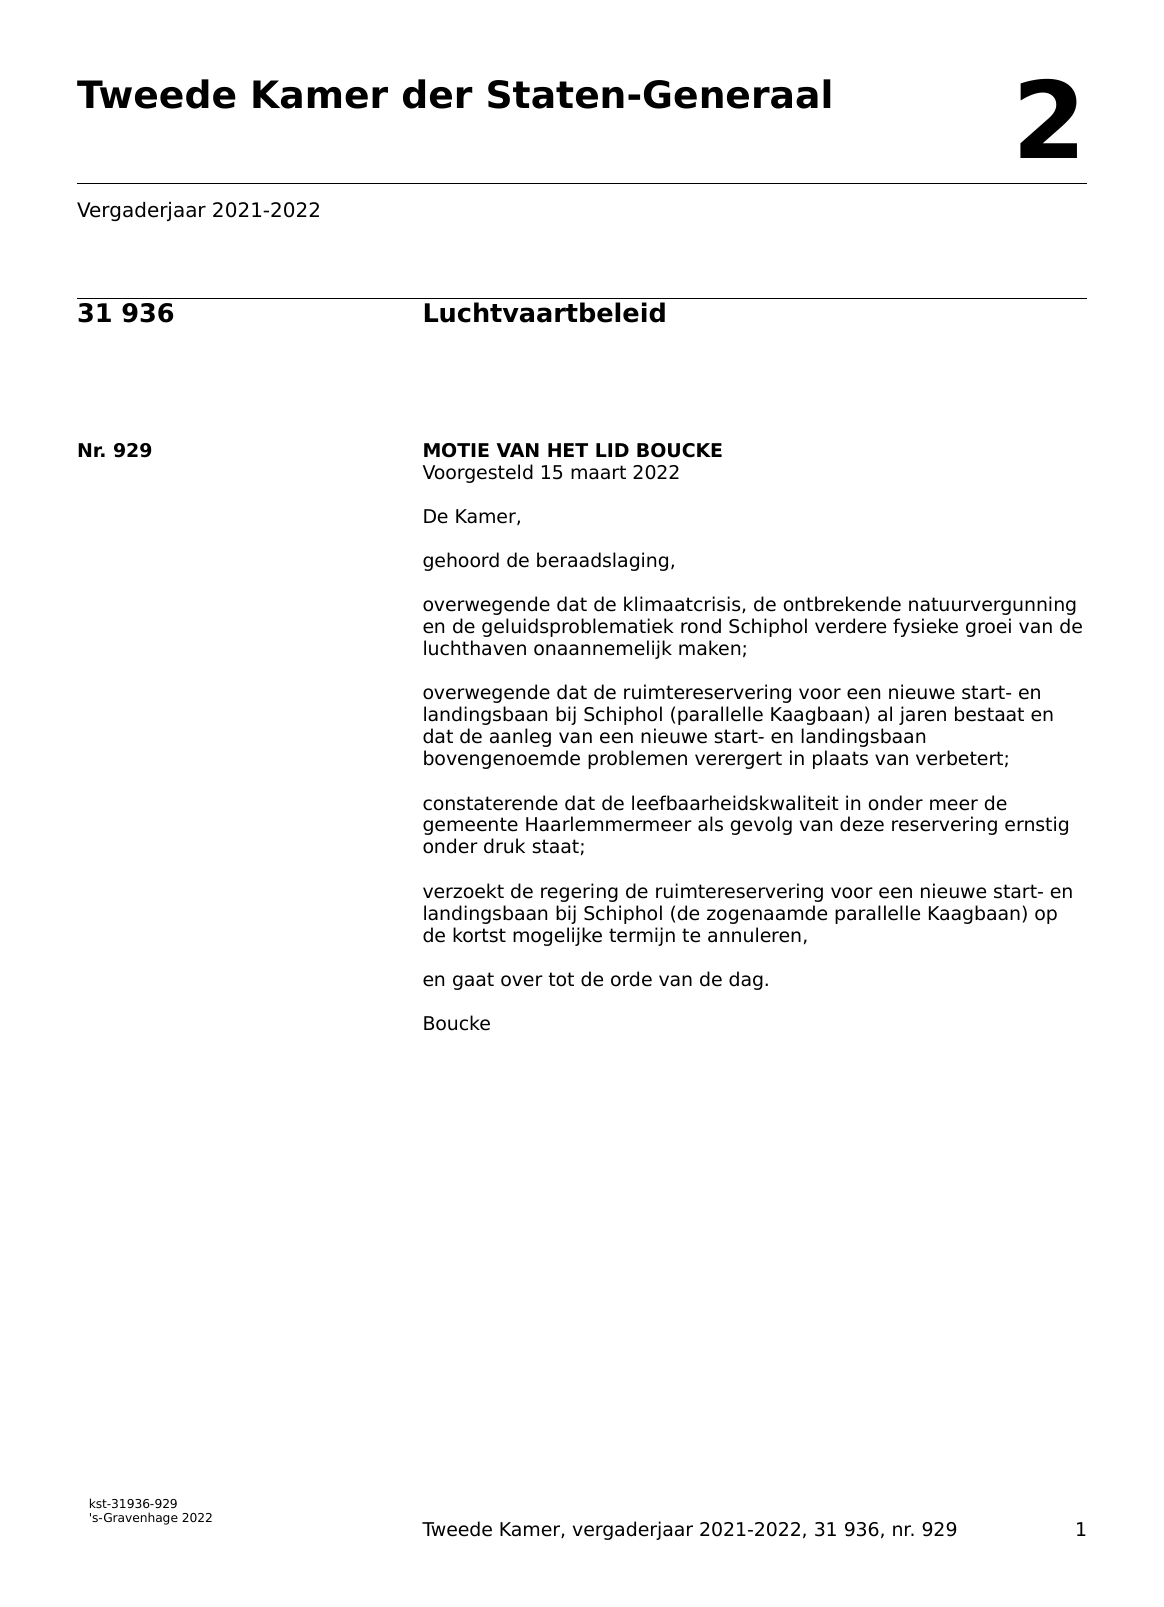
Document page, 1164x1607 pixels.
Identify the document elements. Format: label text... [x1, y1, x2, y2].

text De Kamer, [422, 506, 1087, 528]
text kst-31936-929 [88, 1497, 323, 1511]
text overwegende dat de ruimtereservering voor een nieuwe start- en landingsbaan bij Schiphol (parallelle Kaagbaan) al jaren bestaat en dat de aanleg van een nieuwe start- en landingsbaan bovengenoemde problemen verergert in plaats van verbetert; [422, 682, 1087, 770]
text overwegende dat de klimaatcrisis, de ontbrekende natuurvergunning en de geluidsproblematiek rond Schiphol verdere fysieke groei van de luchthaven onaannemelijk maken; [422, 594, 1087, 660]
table_header 2 [886, 59, 1087, 183]
table_header Tweede Kamer der Staten-Generaal [77, 59, 886, 183]
text constaterende dat de leefbaarheidskwaliteit in onder meer de gemeente Haarlemmermeer als gevolg van deze reservering ernstig onder druk staat; [422, 792, 1087, 858]
subtitle Nr. 929 MOTIE VAN HET LID BOUCKE [77, 440, 1087, 462]
text 's-Gravenhage 2022 [88, 1511, 323, 1525]
text Voorgesteld 15 maart 2022 [422, 462, 1087, 484]
text verzoekt de regering de ruimtereservering voor een nieuwe start- en landingsbaan bij Schiphol (de zogenaamde parallelle Kaagbaan) op de kortst mogelijke termijn te annuleren, [422, 881, 1087, 946]
text gehoord de beraadslaging, [422, 550, 1087, 572]
subtitle 31 936 Luchtvaartbeleid [77, 299, 1087, 329]
text en gaat over tot de orde van de dag. [422, 969, 1087, 991]
table_cell Vergaderjaar 2021-2022 [77, 184, 1087, 298]
text Boucke [422, 1013, 1087, 1035]
